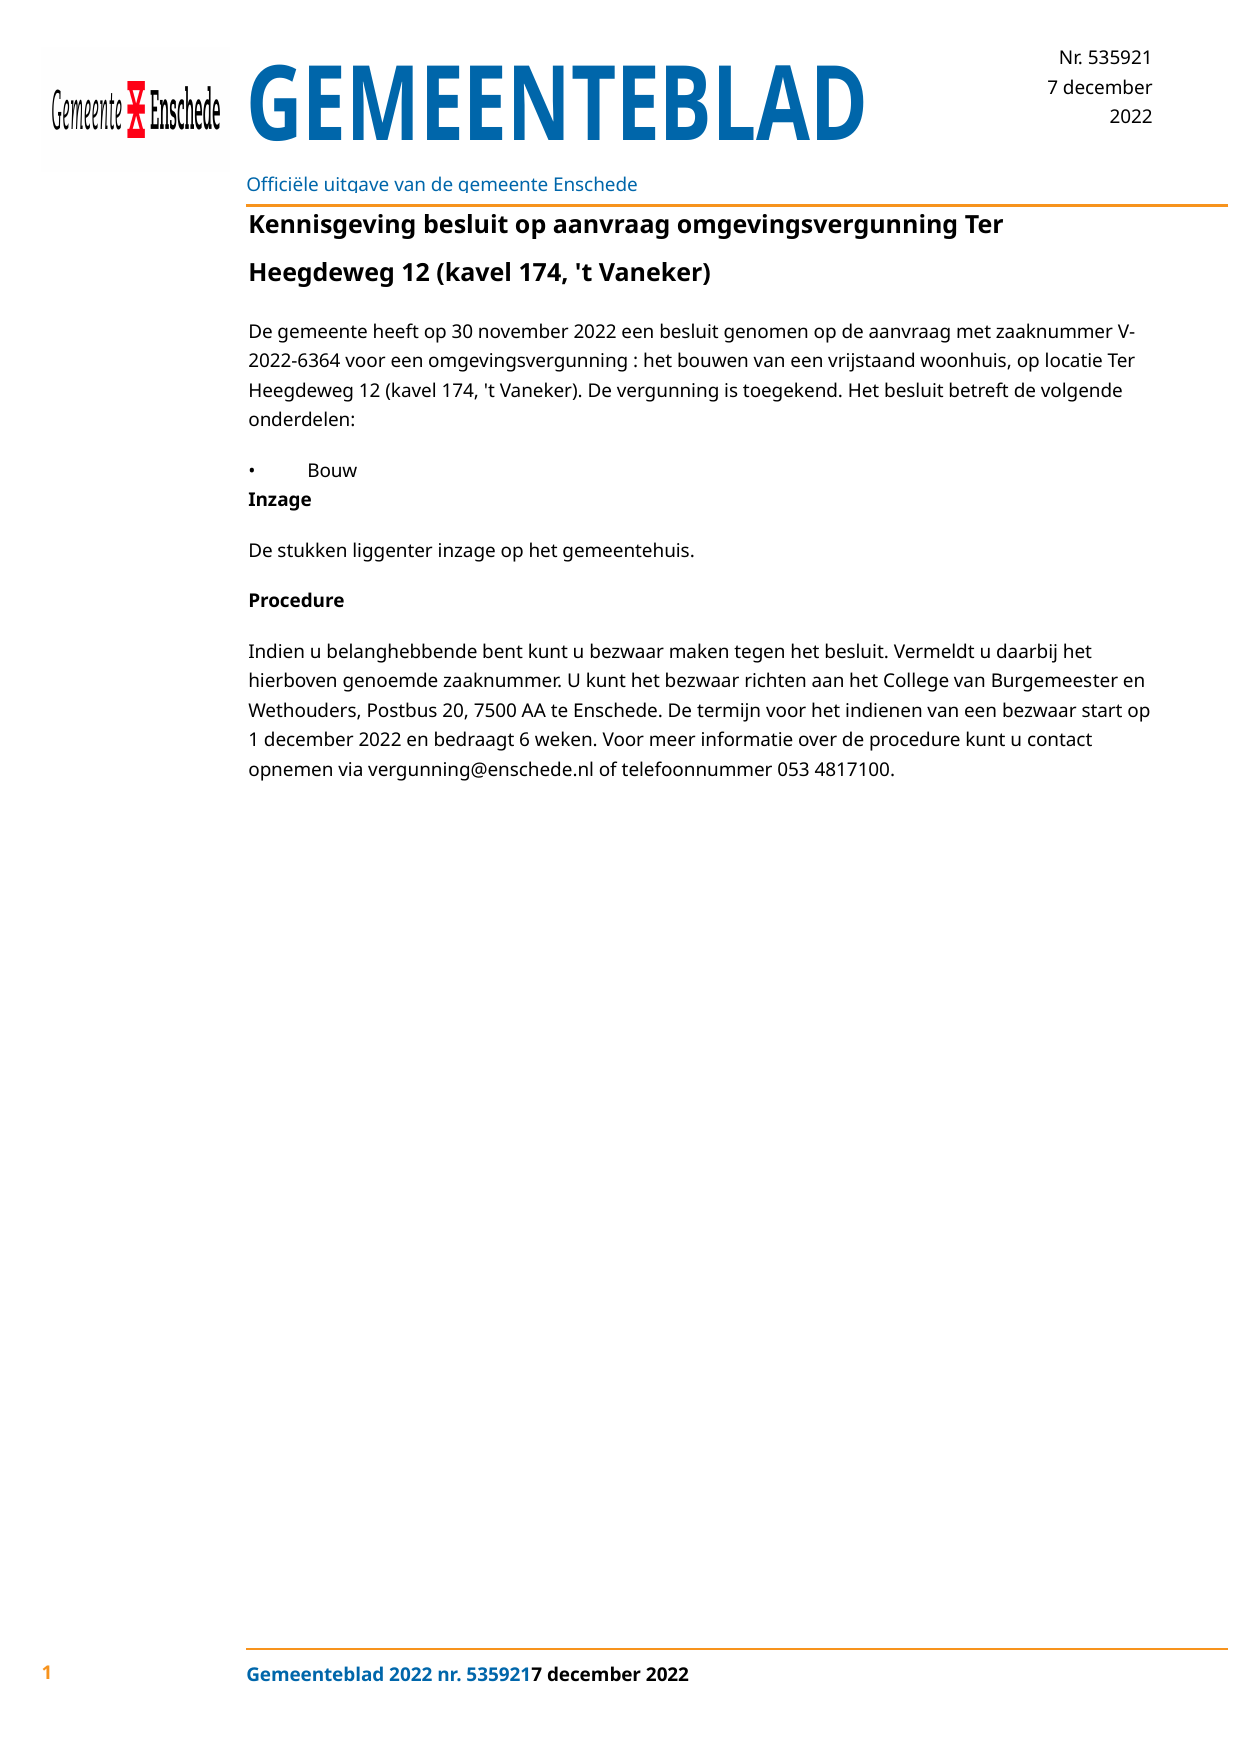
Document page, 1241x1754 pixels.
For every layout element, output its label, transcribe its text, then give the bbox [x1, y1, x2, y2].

text Kennisgeving besluit op aanvraag omgevingsvergunning Ter Heegdeweg 12 (kavel 174, 't Vaneker) [248, 207, 1152, 288]
text Inzage [248, 487, 1152, 512]
picture [41, 47, 231, 172]
text De stukken liggenter inzage op het gemeentehuis. [248, 537, 1152, 563]
text Indien u belanghebbende bent kunt u bezwaar maken tegen het besluit. Vermeldt u daarbij het hierboven genoemde zaaknummer. U kunt het bezwaar richten aan het College van Burgemees­ter en Wethouders, Postbus 20, 7500 AA te Enschede. De termijn voor het indienen van een bezwaar start op 1 december 2022 en bedraagt 6 weken. Voor meer informatie over de procedure kunt u contact opnemen via vergunning@enschede.nl of telefoonnummer 053 4817100. [248, 638, 1152, 782]
text Procedure [248, 587, 1152, 613]
text De gemeente heeft op 30 november 2022 een besluit genomen op de aanvraag met zaaknummer V-2022-6364 voor een omgevingsvergunning : het bouwen van een vrijstaand woonhuis, op locatie Ter Heegdeweg 12 (kavel 174, 't Vaneker). De vergunning is toegekend. Het besluit betreft de volgende onderdelen: [248, 318, 1152, 432]
list Bouw [248, 457, 1152, 483]
